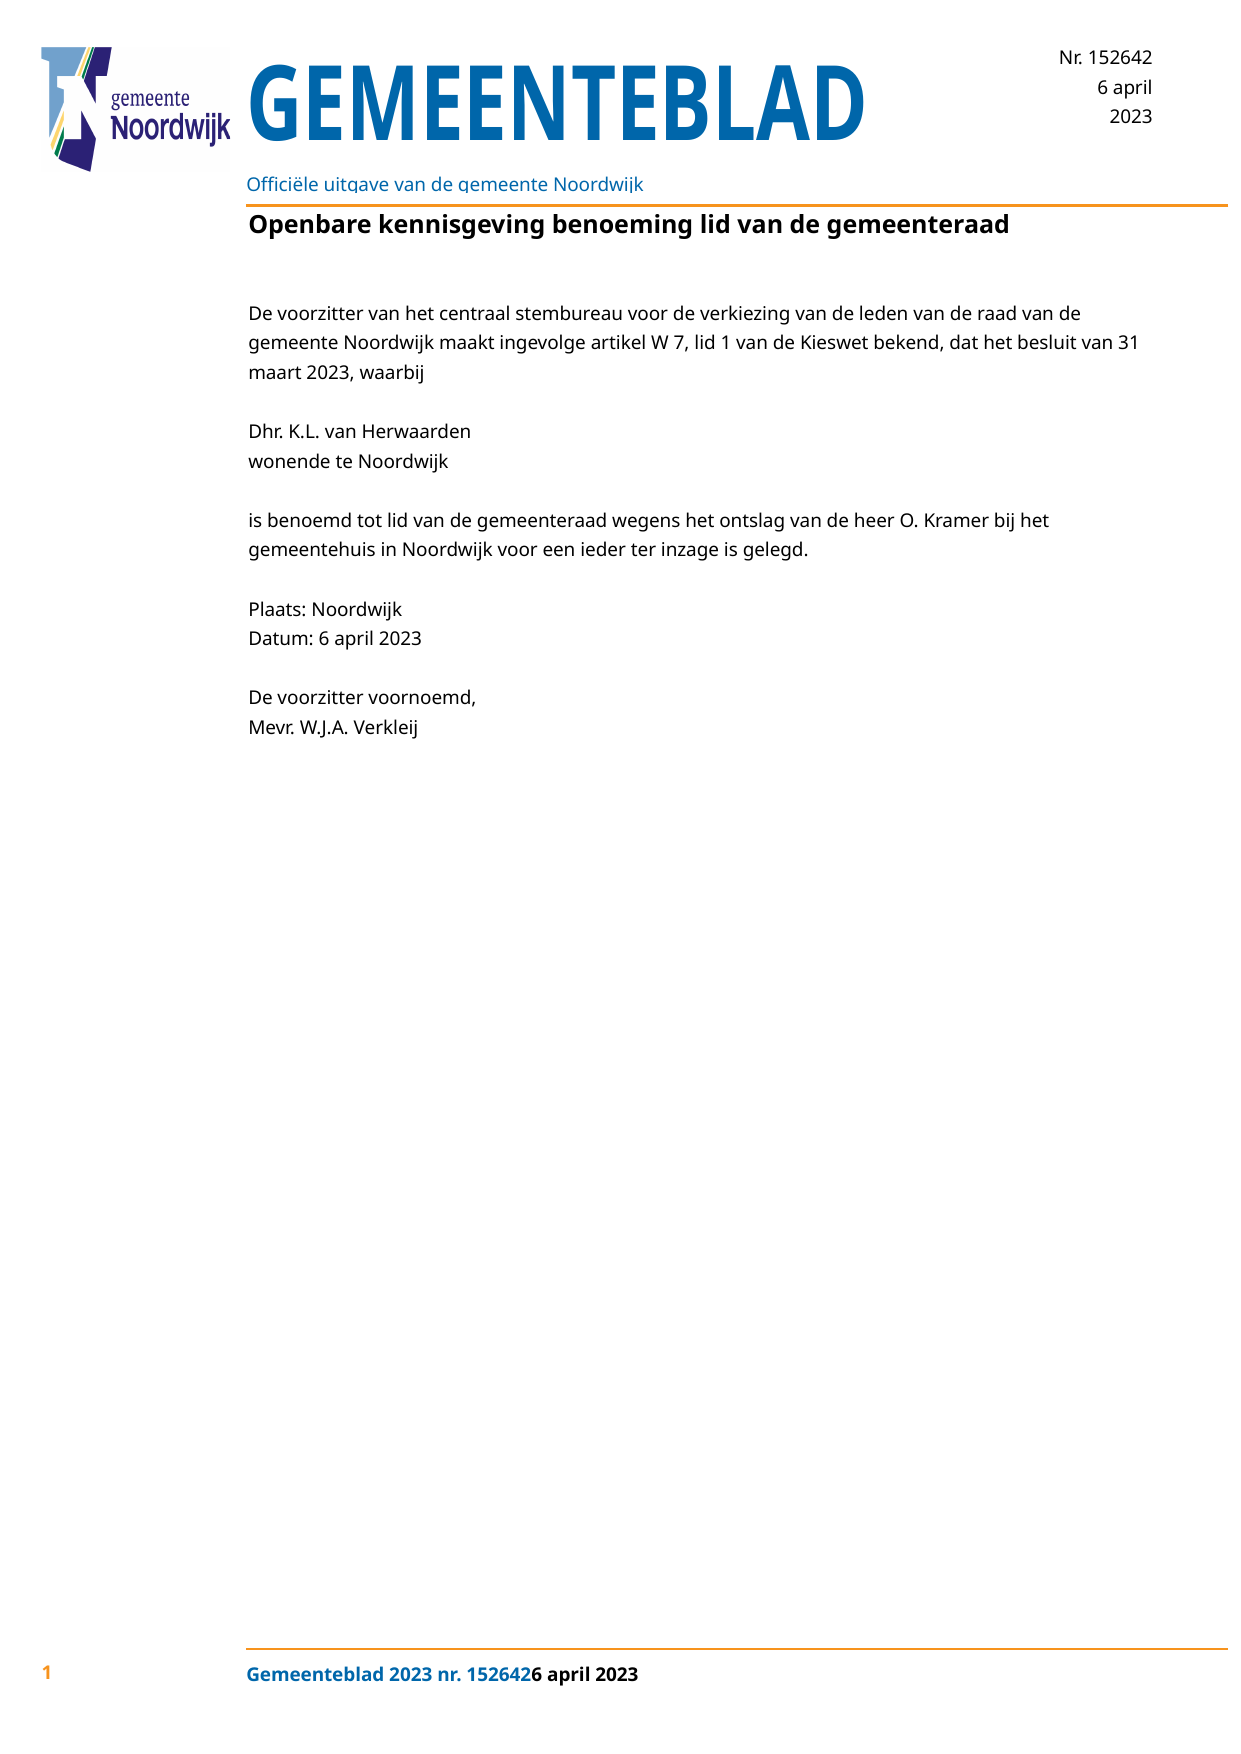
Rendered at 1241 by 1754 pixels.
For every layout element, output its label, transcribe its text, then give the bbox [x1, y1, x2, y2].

picture [41, 47, 231, 172]
text Dhr. K.L. van Herwaarden [248, 418, 1152, 444]
text De voorzitter van het centraal stembureau voor de verkiezing van de leden van de raad van de gemeente Noordwijk maakt ingevolge artikel W 7, lid 1 van de Kieswet bekend, dat het besluit van 31 maart 2023, waarbij [248, 300, 1152, 385]
text Datum: 6 april 2023 [248, 625, 1152, 651]
text Mevr. W.J.A. Verkleij [248, 714, 1152, 740]
text Openbare kennisgeving benoeming lid van de gemeenteraad [248, 207, 1152, 241]
text Plaats: Noordwijk [248, 596, 1152, 621]
text wonende te Noordwijk [248, 448, 1152, 473]
text De voorzitter voornoemd, [248, 684, 1152, 710]
text is benoemd tot lid van de gemeenteraad wegens het ontslag van de heer O. Kramer bij het gemeentehuis in Noordwijk voor een ieder ter inzage is gelegd. [248, 507, 1152, 562]
